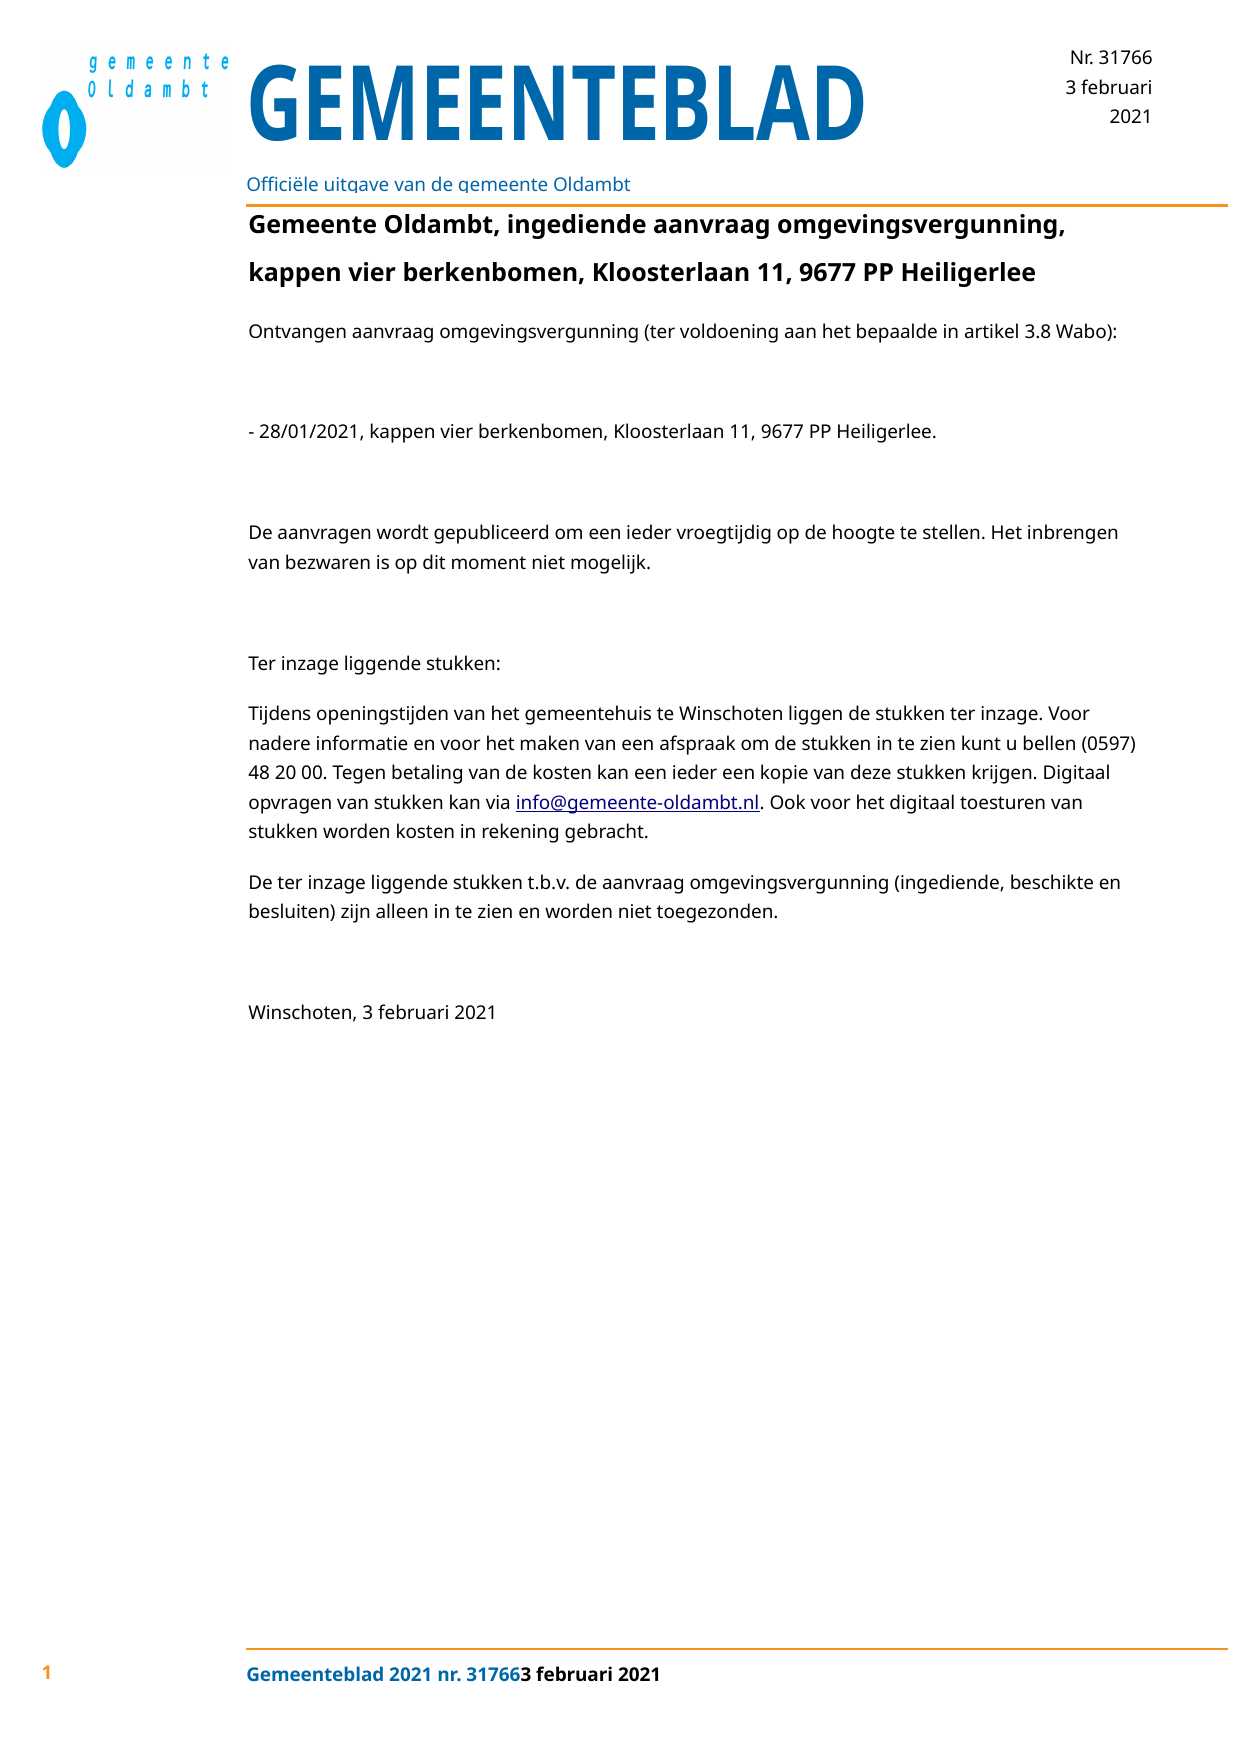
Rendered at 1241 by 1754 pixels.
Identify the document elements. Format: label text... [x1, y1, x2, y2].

picture [41, 47, 231, 172]
text Winschoten, 3 februari 2021 [248, 999, 1152, 1025]
text Ontvangen aanvraag omgevingsvergunning (ter voldoening aan het bepaalde in artikel 3.8 Wabo): [248, 318, 1152, 344]
text Tijdens openingstijden van het gemeentehuis te Winschoten liggen de stukken ter inzage. Voor nadere informatie en voor het maken van een afspraak om de stukken in te zien kunt u bellen (0597) 48 20 00. Tegen betaling van de kosten kan een ieder een kopie van deze stukken krijgen. Digitaal opvragen van stukken kan via info@gemeente-oldambt.nl. Ook voor het digitaal toesturen van stukken worden kosten in rekening gebracht. [248, 700, 1152, 844]
text Gemeente Oldambt, ingediende aanvraag omgevingsvergunning, kappen vier berkenbomen, Kloosterlaan 11, 9677 PP Heiligerlee [248, 207, 1152, 288]
text De aanvragen wordt gepubliceerd om een ieder vroegtijdig op de hoogte te stellen. Het inbrengen van bezwaren is op dit moment niet mogelijk. [248, 519, 1152, 575]
text - 28/01/2021, kappen vier berkenbomen, Kloosterlaan 11, 9677 PP Heiligerlee. [248, 419, 1152, 444]
text Ter inzage liggende stukken: [248, 650, 1152, 676]
text De ter inzage liggende stukken t.b.v. de aanvraag omgevingsvergunning (ingediende, beschikte en besluiten) zijn alleen in te zien en worden niet toegezonden. [248, 869, 1152, 924]
